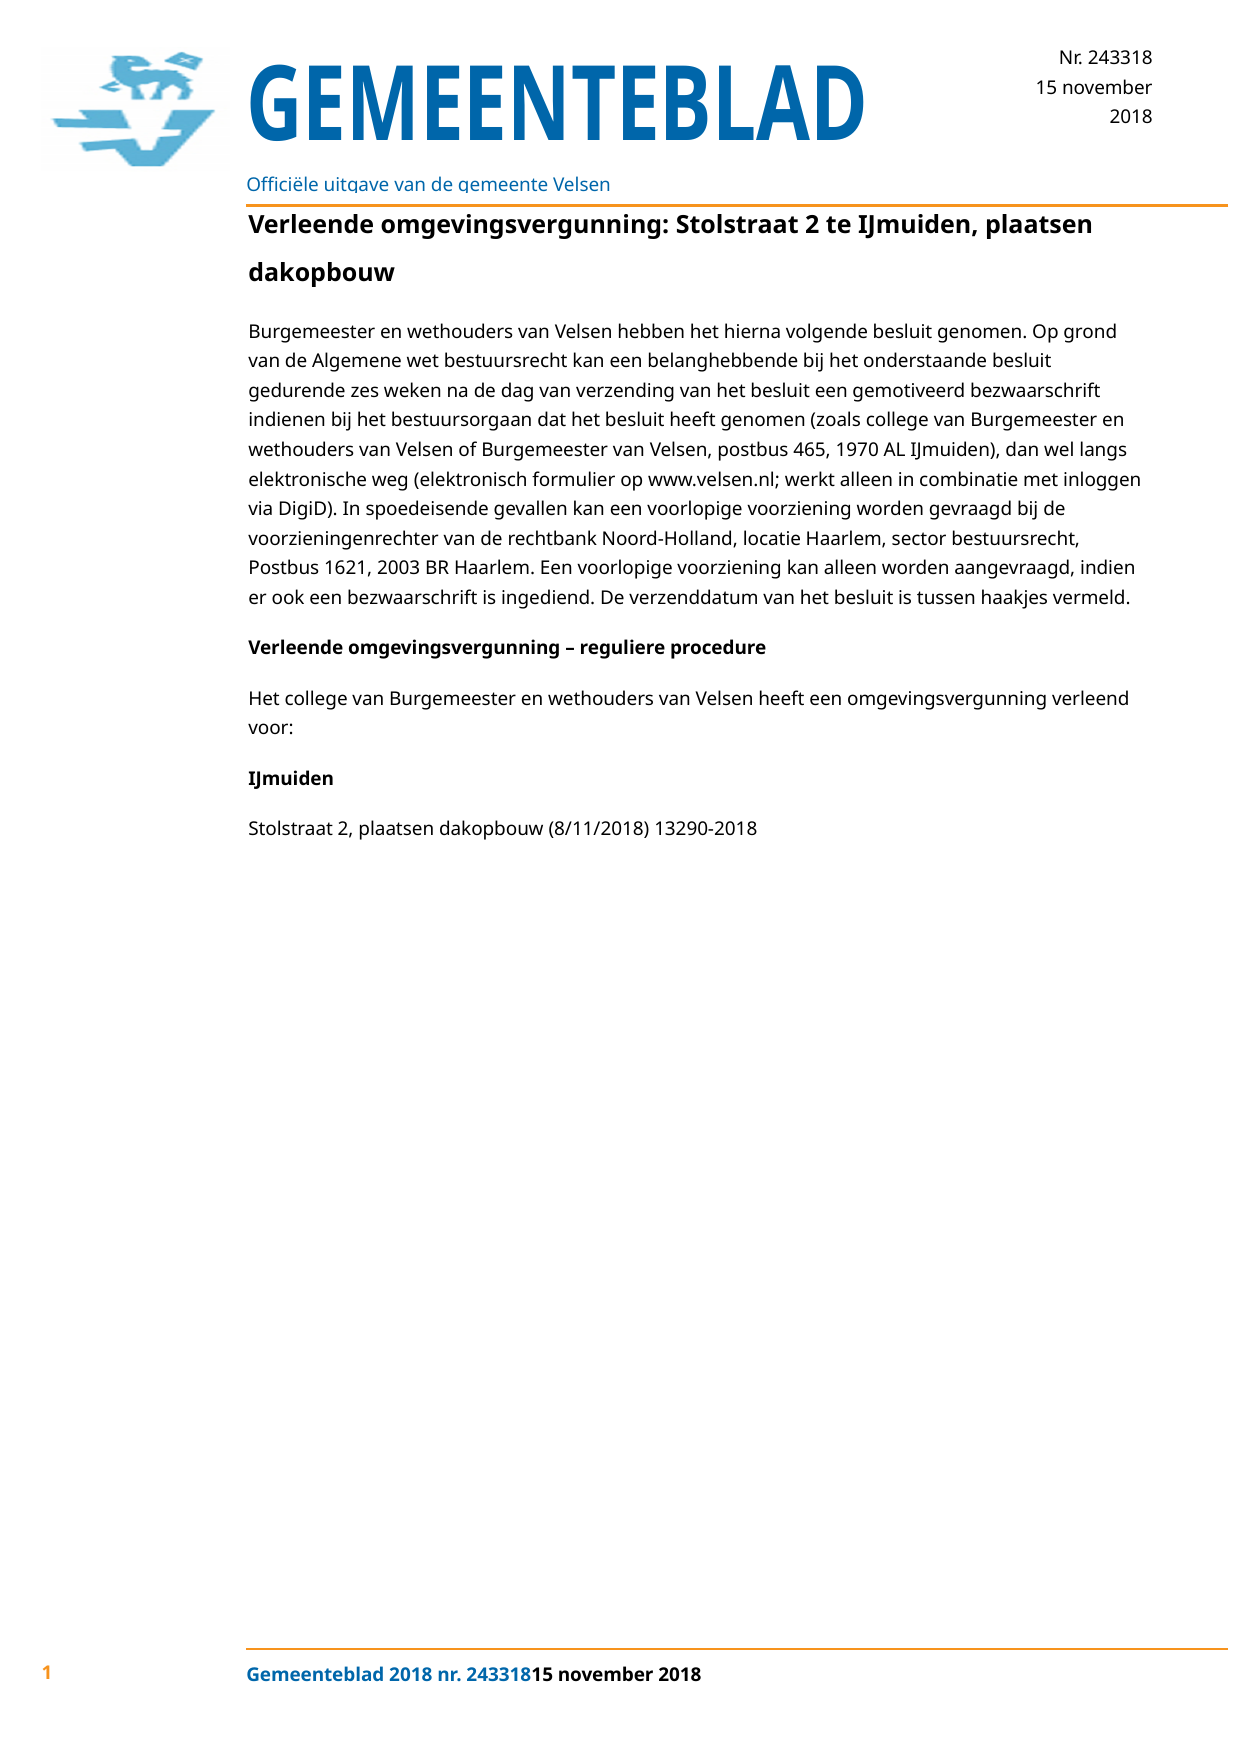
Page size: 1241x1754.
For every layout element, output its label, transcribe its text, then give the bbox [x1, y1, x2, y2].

picture [41, 47, 231, 172]
text Verleende omgevingsvergunning: Stolstraat 2 te IJmuiden, plaatsen dakopbouw [248, 207, 1152, 288]
text IJmuiden [248, 765, 1152, 791]
text Stolstraat 2, plaatsen dakopbouw (8/11/2018) 13290-2018 [248, 815, 1152, 841]
text Het college van Burgemeester en wethouders van Velsen heeft een omgevingsvergunning verleend voor: [248, 685, 1152, 740]
text Burgemeester en wethouders van Velsen hebben het hierna volgende besluit genomen. Op grond van de Algemene wet bestuursrecht kan een belanghebbende bij het onderstaande besluit gedurende zes weken na de dag van verzending van het besluit een gemotiveerd bezwaarschrift indienen bij het bestuursorgaan dat het besluit heeft genomen (zoals college van Burgemeester en wethouders van Velsen of Burgemeester van Velsen, postbus 465, 1970 AL IJmuiden), dan wel langs elektronische weg (elektronisch formulier op www.velsen.nl; werkt alleen in combinatie met inloggen via DigiD). In spoedeisende gevallen kan een voorlopige voorziening worden gevraagd bij de voorzieningenrechter van de rechtbank Noord-Holland, locatie Haarlem, sector bestuursrecht, Postbus 1621, 2003 BR Haarlem. Een voorlopige voorziening kan alleen worden aangevraagd, indien er ook een bezwaarschrift is ingediend. De verzenddatum van het besluit is tussen haakjes vermeld. [248, 318, 1152, 610]
text Verleende omgevingsvergunning – reguliere procedure [248, 634, 1152, 660]
